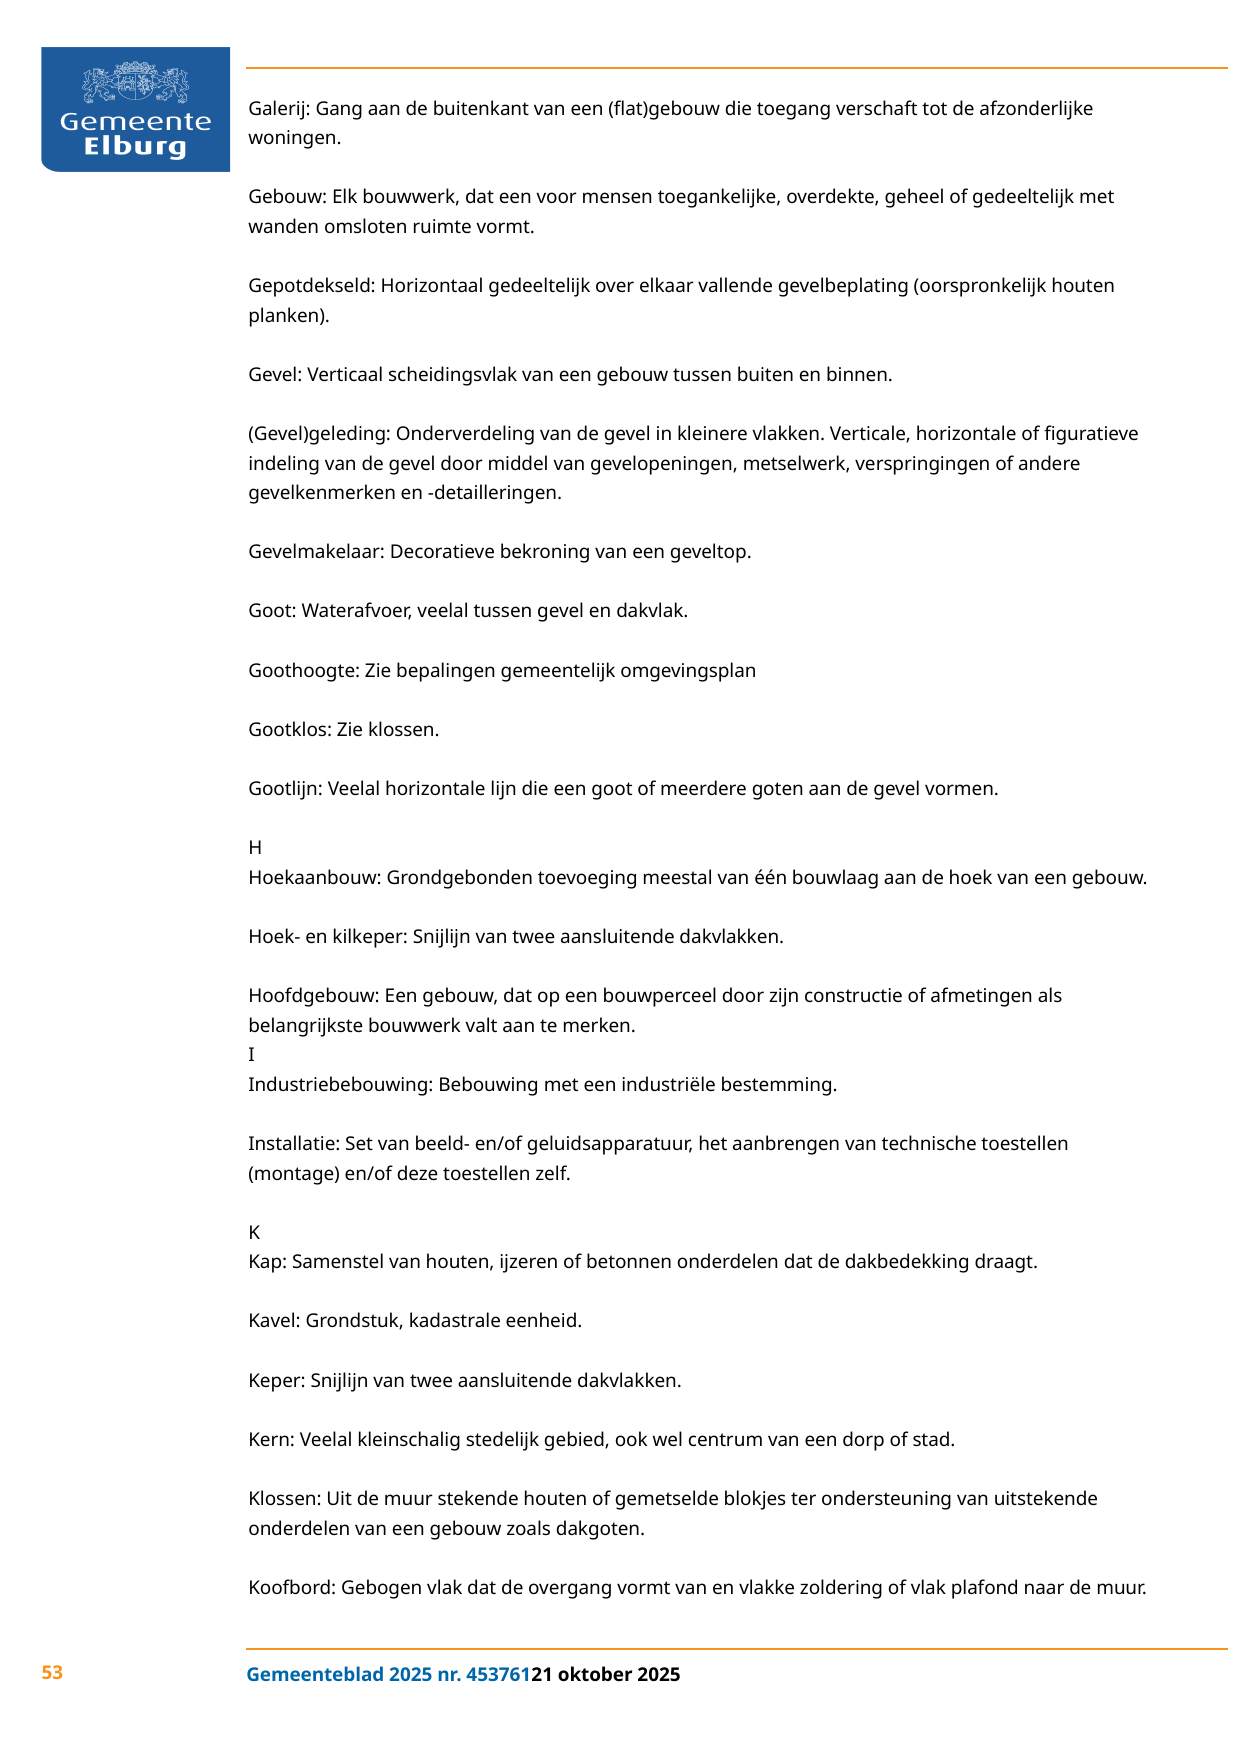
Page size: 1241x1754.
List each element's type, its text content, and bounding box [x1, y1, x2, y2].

text Hoofdgebouw: Een gebouw, dat op een bouwperceel door zijn constructie of afmetingen als belangrijkste bouwwerk valt aan te merken. [248, 982, 1152, 1038]
text Galerij: Gang aan de buitenkant van een (flat)gebouw die toegang verschaft tot de afzonderlijke woningen. [248, 95, 1152, 150]
text Hoek- en kilkeper: Snijlijn van twee aansluitende dakvlakken. [248, 923, 1152, 949]
text Goothoogte: Zie bepalingen gemeentelijk omgevingsplan [248, 657, 1152, 683]
text Gepotdekseld: Horizontaal gedeeltelijk over elkaar vallende gevelbeplating (oorspronkelijk houten planken). [248, 272, 1152, 328]
text Klossen: Uit de muur stekende houten of gemetselde blokjes ter ondersteuning van uitstekende onderdelen van een gebouw zoals dakgoten. [248, 1485, 1152, 1541]
text K [248, 1219, 1152, 1245]
text Gootlijn: Veelal horizontale lijn die een goot of meerdere goten aan de gevel vormen. [248, 775, 1152, 801]
text Industriebebouwing: Bebouwing met een industriële bestemming. [248, 1071, 1152, 1097]
text Gebouw: Elk bouwwerk, dat een voor mensen toegankelijke, overdekte, geheel of gedeeltelijk met wanden omsloten ruimte vormt. [248, 183, 1152, 239]
text Kap: Samenstel van houten, ijzeren of betonnen onderdelen dat de dakbedekking draagt. [248, 1248, 1152, 1274]
text I [248, 1041, 1152, 1067]
text H [248, 834, 1152, 860]
text Gevel: Verticaal scheidingsvlak van een gebouw tussen buiten en binnen. [248, 361, 1152, 387]
text Gevelmakelaar: Decoratieve bekroning van een geveltop. [248, 538, 1152, 564]
text Installatie: Set van beeld- en/of geluidsapparatuur, het aanbrengen van technische toestellen (montage) en/of deze toestellen zelf. [248, 1130, 1152, 1186]
text Koofbord: Gebogen vlak dat de overgang vormt van en vlakke zoldering of vlak plafond naar de muur. [248, 1574, 1152, 1600]
text Hoekaanbouw: Grondgebonden toevoeging meestal van één bouwlaag aan de hoek van een gebouw. [248, 864, 1152, 890]
picture [41, 47, 231, 172]
text Gootklos: Zie klossen. [248, 716, 1152, 742]
text Kavel: Grondstuk, kadastrale eenheid. [248, 1308, 1152, 1333]
text (Gevel)geleding: Onderverdeling van de gevel in kleinere vlakken. Verticale, horizontale of figuratieve indeling van de gevel door middel van gevelopeningen, metselwerk, verspringingen of andere gevelkenmerken en -detailleringen. [248, 420, 1152, 505]
text Keper: Snijlijn van twee aansluitende dakvlakken. [248, 1367, 1152, 1393]
text Goot: Waterafvoer, veelal tussen gevel en dakvlak. [248, 598, 1152, 623]
text Kern: Veelal kleinschalig stedelijk gebied, ook wel centrum van een dorp of stad. [248, 1426, 1152, 1452]
